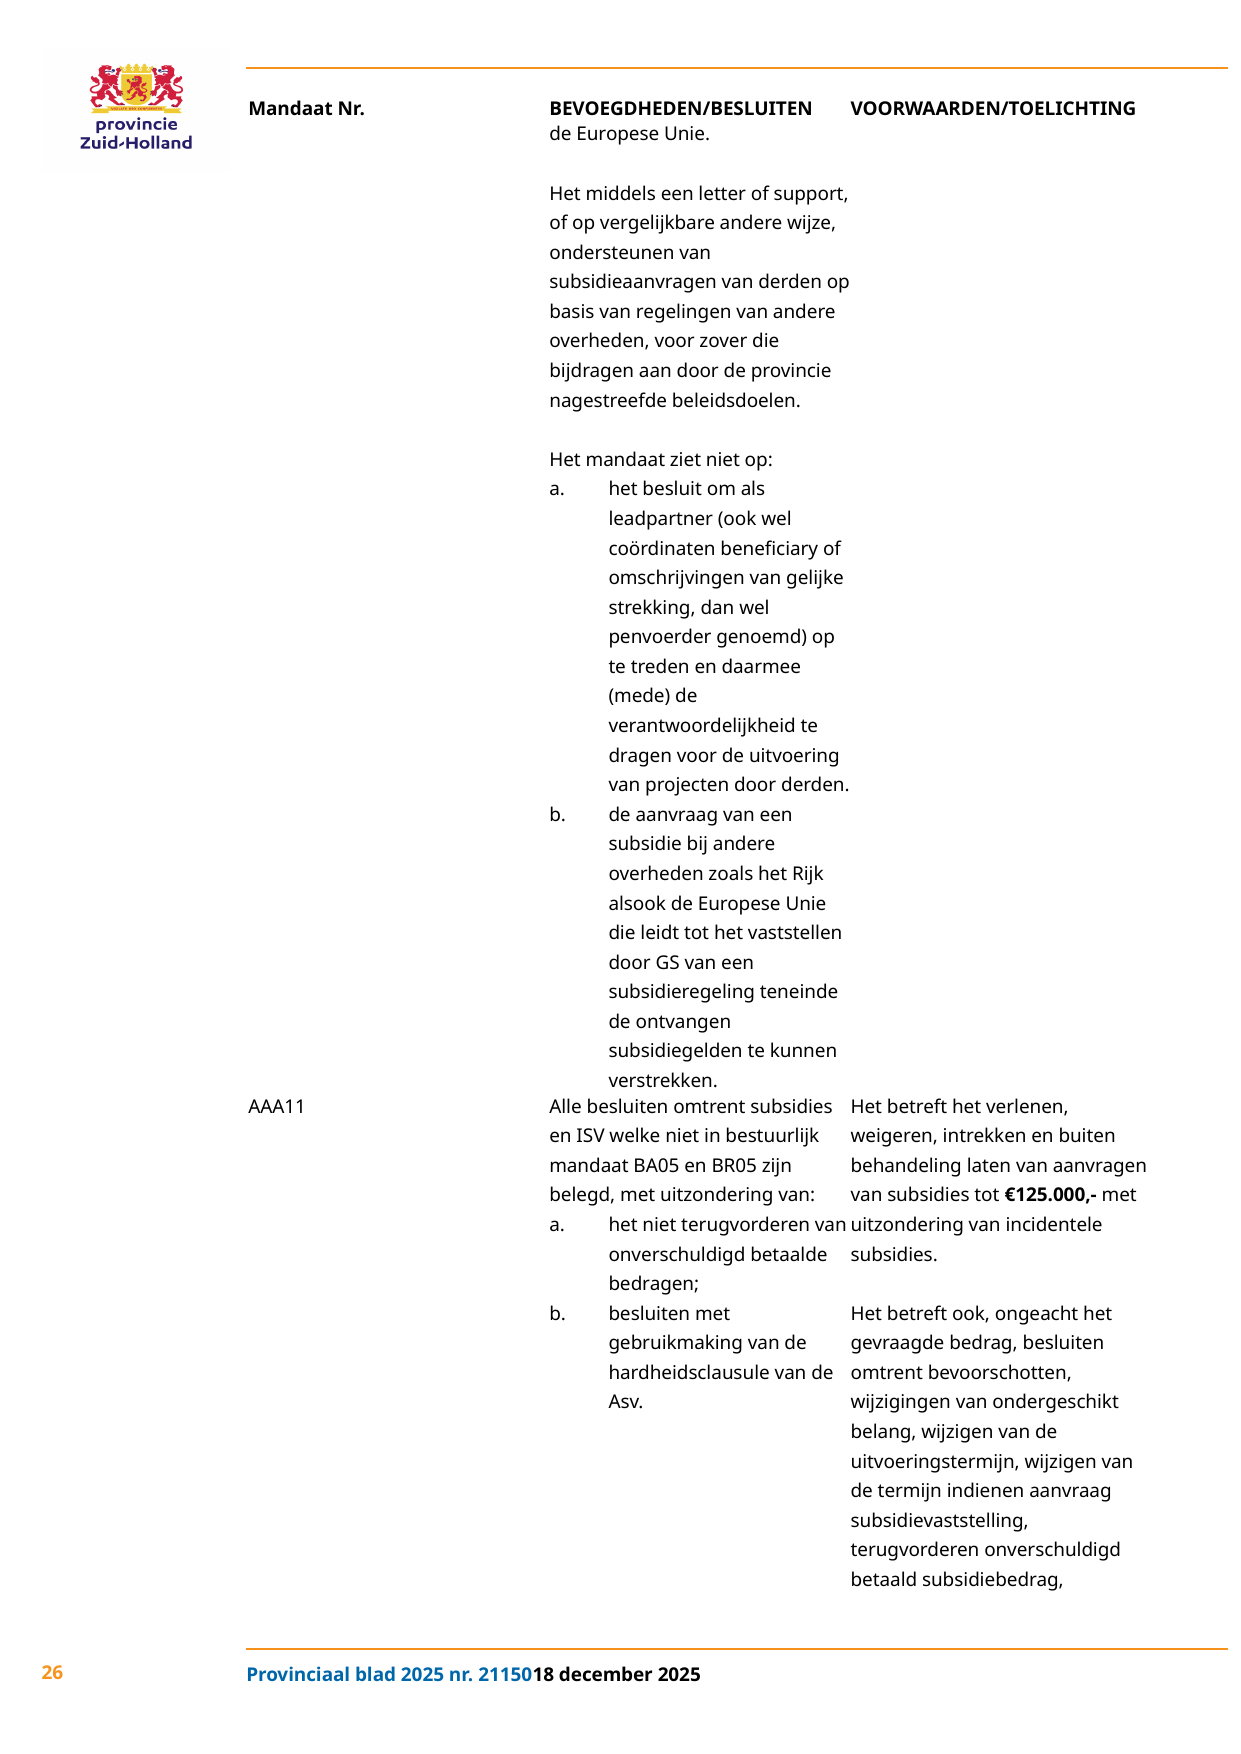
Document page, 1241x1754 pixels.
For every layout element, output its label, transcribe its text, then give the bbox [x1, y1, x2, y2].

table_cell [248, 121, 549, 1093]
table_cell Het betreft het verlenen, weigeren, intrekken en buiten behandeling laten van aanvragen van subsidies tot €125.000,- met uitzondering van incidentele subsidies. Het betreft ook, ongeacht het gevraagde bedrag, besluiten omtrent bevoorschotten, wijzigingen van ondergeschikt belang, wijzigen van de uitvoeringstermijn, wijzigen van de termijn indienen aanvraag subsidievaststelling, terugvorderen onverschuldigd betaald subsidiebedrag, [850, 1093, 1152, 1592]
table_cell de Europese Unie. Het middels een letter of support, of op vergelijkbare andere wijze, ondersteunen van subsidieaanvragen van derden op basis van regelingen van andere overheden, voor zover die bijdragen aan door de provincie nagestreefde beleidsdoelen. Het mandaat ziet niet op: het besluit om als leadpartner (ook wel coördinaten beneficiary of omschrijvingen van gelijke strekking, dan wel penvoerder genoemd) op te treden en daarmee (mede) de verantwoordelijkheid te dragen voor de uitvoering van projecten door derden. de aanvraag van een subsidie bij andere overheden zoals het Rijk alsook de Europese Unie die leidt tot het vaststellen door GS van een subsidieregeling teneinde de ontvangen subsidiegelden te kunnen verstrekken. [549, 121, 850, 1093]
table_cell AAA11 [248, 1093, 549, 1592]
table_cell Alle besluiten omtrent subsidies en ISV welke niet in bestuurlijk mandaat BA05 en BR05 zijn belegd, met uitzondering van: het niet terugvorderen van onverschuldigd betaalde bedragen; besluiten met gebruikmaking van de hardheidsclausule van de Asv. [549, 1093, 850, 1592]
table_header Mandaat Nr. [248, 95, 549, 121]
table_header BEVOEGDHEDEN/BESLUITEN [549, 95, 850, 121]
table_header VOORWAARDEN/TOELICHTING [850, 95, 1152, 121]
table_cell [850, 121, 1152, 1093]
picture [41, 47, 231, 172]
